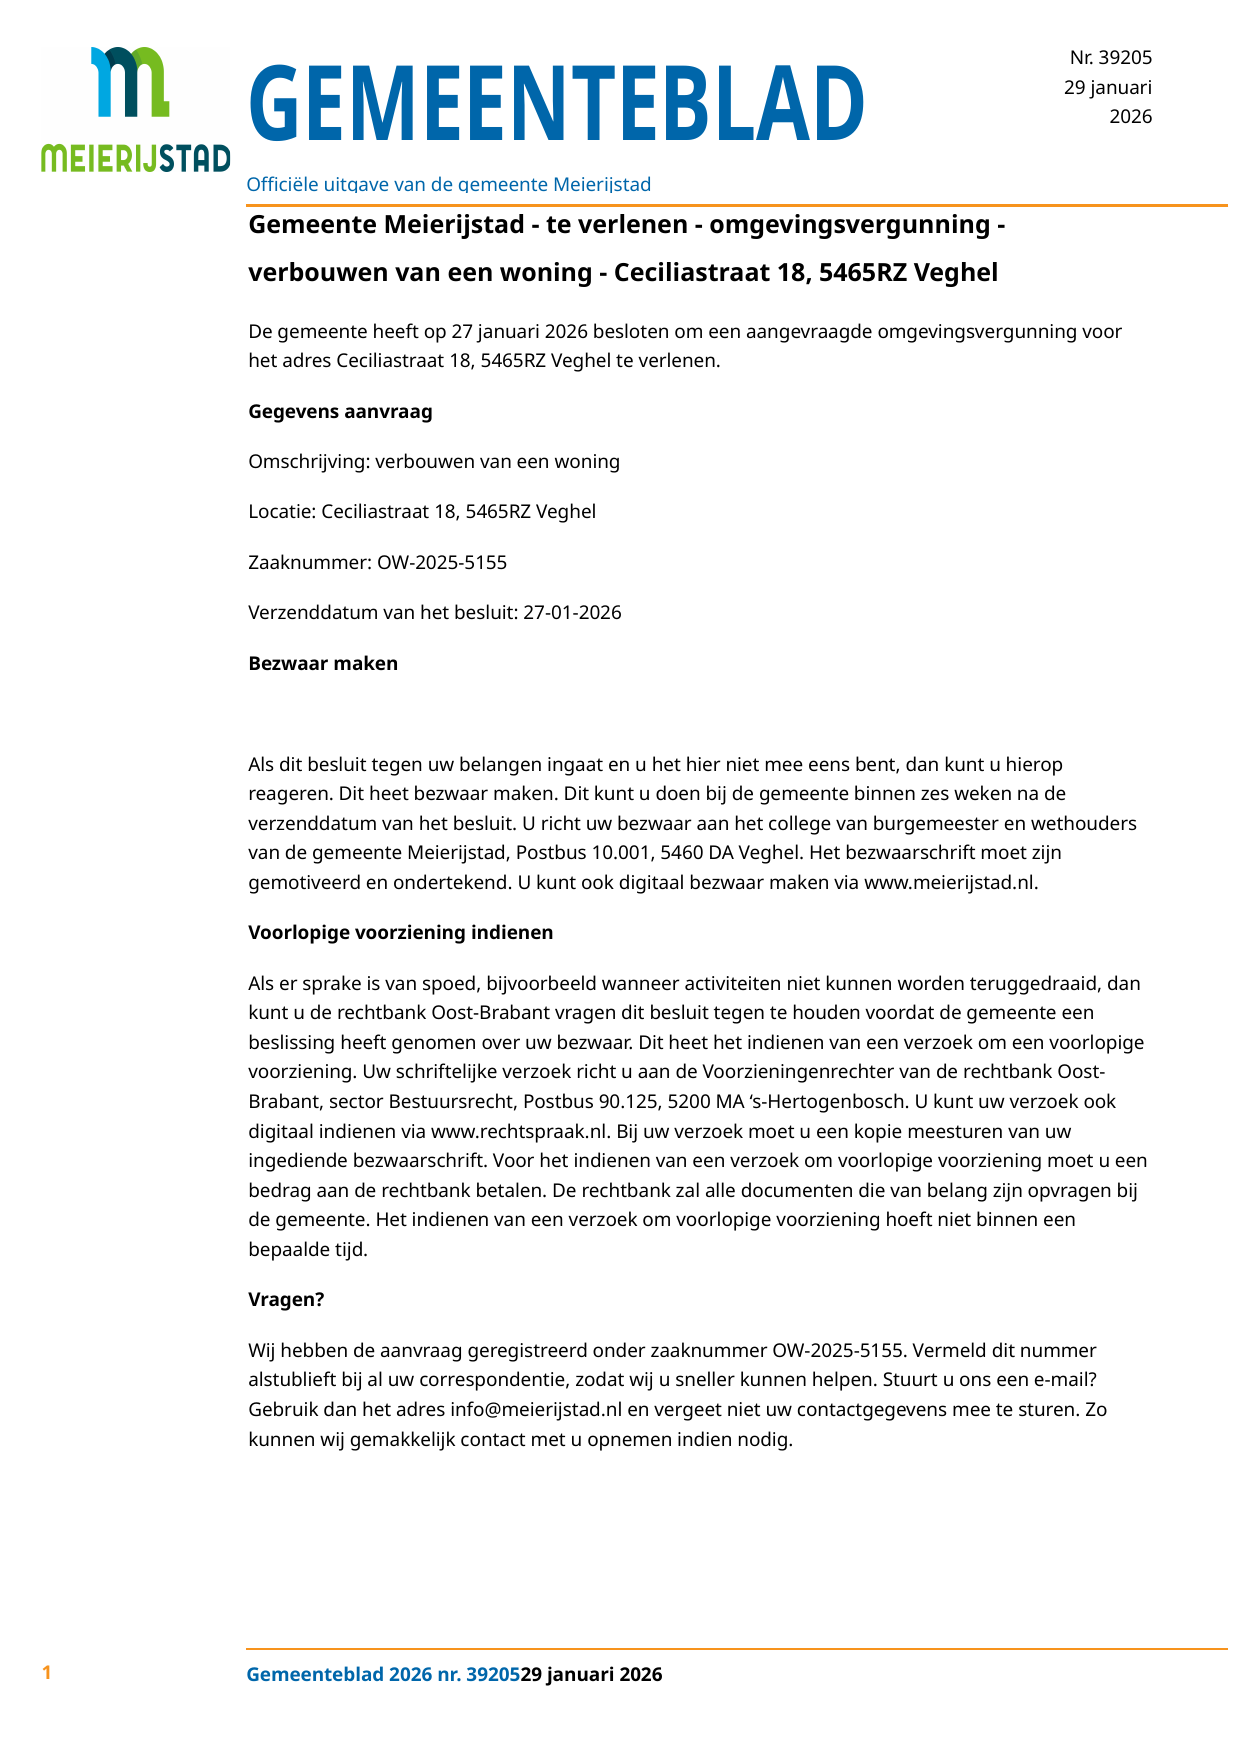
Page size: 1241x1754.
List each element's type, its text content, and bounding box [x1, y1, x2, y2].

text Gemeente Meierijstad - te verlenen - omgevingsvergunning - verbouwen van een woning - Ceciliastraat 18, 5465RZ Veghel [248, 207, 1152, 288]
picture [41, 47, 231, 172]
text Als dit besluit tegen uw belangen ingaat en u het hier niet mee eens bent, dan kunt u hierop reageren. Dit heet bezwaar maken. Dit kunt u doen bij de gemeente binnen zes weken na de verzenddatum van het besluit. U richt uw bezwaar aan het college van burgemeester en wethouders van de gemeente Meierijstad, Postbus 10.001, 5460 DA Veghel. Het bezwaarschrift moet zijn gemotiveerd en ondertekend. U kunt ook digitaal bezwaar maken via www.meierijstad.nl. [248, 751, 1152, 895]
text Omschrijving: verbouwen van een woning [248, 448, 1152, 474]
text Als er sprake is van spoed, bijvoorbeeld wanneer activiteiten niet kunnen worden teruggedraaid, dan kunt u de rechtbank Oost-Brabant vragen dit besluit tegen te houden voordat de gemeente een beslissing heeft genomen over uw bezwaar. Dit heet het indienen van een verzoek om een voorlopige voorziening. Uw schriftelijke verzoek richt u aan de Voorzieningenrechter van de rechtbank Oost-Brabant, sector Bestuursrecht, Postbus 90.125, 5200 MA ‘s-Hertogenbosch. U kunt uw verzoek ook digitaal indienen via www.rechtspraak.nl. Bij uw verzoek moet u een kopie meesturen van uw ingediende bezwaarschrift. Voor het indienen van een verzoek om voorlopige voorziening moet u een bedrag aan de rechtbank betalen. De rechtbank zal alle documenten die van belang zijn opvragen bij de gemeente. Het indienen van een verzoek om voorlopige voorziening hoeft niet binnen een bepaalde tijd. [248, 970, 1152, 1262]
text Verzenddatum van het besluit: 27-01-2026 [248, 599, 1152, 625]
text Bezwaar maken [248, 650, 1152, 676]
text Voorlopige voorziening indienen [248, 919, 1152, 945]
text Vragen? [248, 1287, 1152, 1312]
text De gemeente heeft op 27 januari 2026 besloten om een aangevraagde omgevingsvergunning voor het adres Ceciliastraat 18, 5465RZ Veghel te verlenen. [248, 318, 1152, 373]
text Wij hebben de aanvraag geregistreerd onder zaaknummer OW-2025-5155. Vermeld dit nummer alstublieft bij al uw correspondentie, zodat wij u sneller kunnen helpen. Stuurt u ons een e-mail? Gebruik dan het adres info@meierijstad.nl en vergeet niet uw contactgegevens mee te sturen. Zo kunnen wij gemakkelijk contact met u opnemen indien nodig. [248, 1337, 1152, 1452]
text Gegevens aanvraag [248, 398, 1152, 424]
text Locatie: Ceciliastraat 18, 5465RZ Veghel [248, 499, 1152, 524]
text Zaaknummer: OW-2025-5155 [248, 549, 1152, 575]
